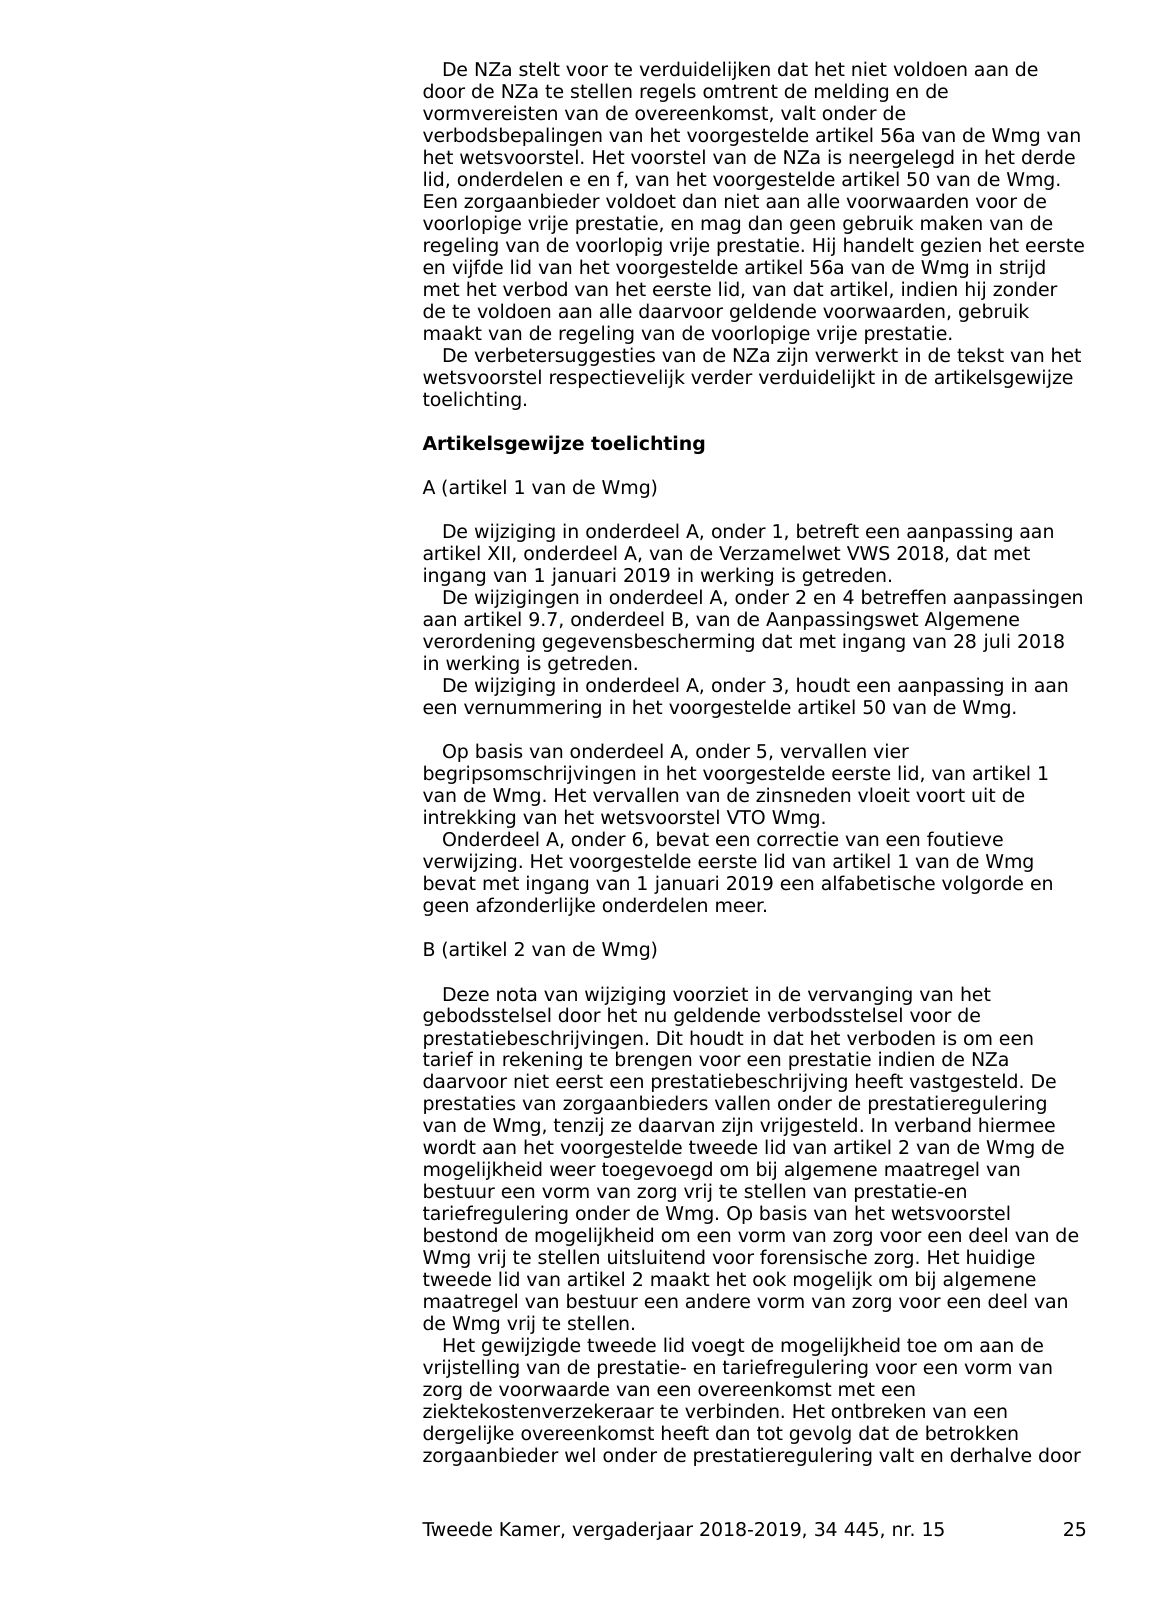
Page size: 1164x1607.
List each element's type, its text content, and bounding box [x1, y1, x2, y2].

text Deze nota van wijziging voorziet in de vervanging van het gebodsstelsel door het nu geldende verbodsstelsel voor de prestatiebeschrijvingen. Dit houdt in dat het verboden is om een tarief in rekening te brengen voor een prestatie indien de NZa daarvoor niet eerst een prestatiebeschrijving heeft vastgesteld. De prestaties van zorgaanbieders vallen onder de prestatieregulering van de Wmg, tenzij ze daarvan zijn vrijgesteld. In verband hiermee wordt aan het voorgestelde tweede lid van artikel 2 van de Wmg de mogelijkheid weer toegevoegd om bij algemene maatregel van bestuur een vorm van zorg vrij te stellen van prestatie-en tariefregulering onder de Wmg. Op basis van het wetsvoorstel bestond de mogelijkheid om een vorm van zorg voor een deel van de Wmg vrij te stellen uitsluitend voor forensische zorg. Het huidige tweede lid van artikel 2 maakt het ook mogelijk om bij algemene maatregel van bestuur een andere vorm van zorg voor een deel van de Wmg vrij te stellen. [422, 983, 1087, 1335]
text De verbetersuggesties van de NZa zijn verwerkt in de tekst van het wetsvoorstel respectievelijk verder verduidelijkt in de artikelsgewijze toelichting. [422, 345, 1087, 411]
text Het gewijzigde tweede lid voegt de mogelijkheid toe om aan de vrijstelling van de prestatie- en tariefregulering voor een vorm van zorg de voorwaarde van een overeenkomst met een ziektekostenverzekeraar te verbinden. Het ontbreken van een dergelijke overeenkomst heeft dan tot gevolg dat de betrokken zorgaanbieder wel onder de prestatieregulering valt en derhalve door [422, 1335, 1087, 1467]
text De wijziging in onderdeel A, onder 1, betreft een aanpassing aan artikel XII, onderdeel A, van de Verzamelwet VWS 2018, dat met ingang van 1 januari 2019 in werking is getreden. [422, 521, 1087, 587]
subtitle Artikelsgewijze toelichting [422, 433, 1087, 455]
subtitle A (artikel 1 van de Wmg) [422, 477, 1087, 499]
text De NZa stelt voor te verduidelijken dat het niet voldoen aan de door de NZa te stellen regels omtrent de melding en de vormvereisten van de overeenkomst, valt onder de verbodsbepalingen van het voorgestelde artikel 56a van de Wmg van het wetsvoorstel. Het voorstel van de NZa is neergelegd in het derde lid, onderdelen e en f, van het voorgestelde artikel 50 van de Wmg. Een zorgaanbieder voldoet dan niet aan alle voorwaarden voor de voorlopige vrije prestatie, en mag dan geen gebruik maken van de regeling van de voorlopig vrije prestatie. Hij handelt gezien het eerste en vijfde lid van het voorgestelde artikel 56a van de Wmg in strijd met het verbod van het eerste lid, van dat artikel, indien hij zonder de te voldoen aan alle daarvoor geldende voorwaarden, gebruik maakt van de regeling van de voorlopige vrije prestatie. [422, 59, 1087, 345]
text Op basis van onderdeel A, onder 5, vervallen vier begripsomschrijvingen in het voorgestelde eerste lid, van artikel 1 van de Wmg. Het vervallen van de zinsneden vloeit voort uit de intrekking van het wetsvoorstel VTO Wmg. [422, 741, 1087, 829]
text De wijziging in onderdeel A, onder 3, houdt een aanpassing in aan een vernummering in het voorgestelde artikel 50 van de Wmg. [422, 675, 1087, 719]
text De wijzigingen in onderdeel A, onder 2 en 4 betreffen aanpassingen aan artikel 9.7, onderdeel B, van de Aanpassingswet Algemene verordening gegevensbescherming dat met ingang van 28 juli 2018 in werking is getreden. [422, 587, 1087, 675]
text Onderdeel A, onder 6, bevat een correctie van een foutieve verwijzing. Het voorgestelde eerste lid van artikel 1 van de Wmg bevat met ingang van 1 januari 2019 een alfabetische volgorde en geen afzonderlijke onderdelen meer. [422, 829, 1087, 917]
subtitle B (artikel 2 van de Wmg) [422, 939, 1087, 961]
